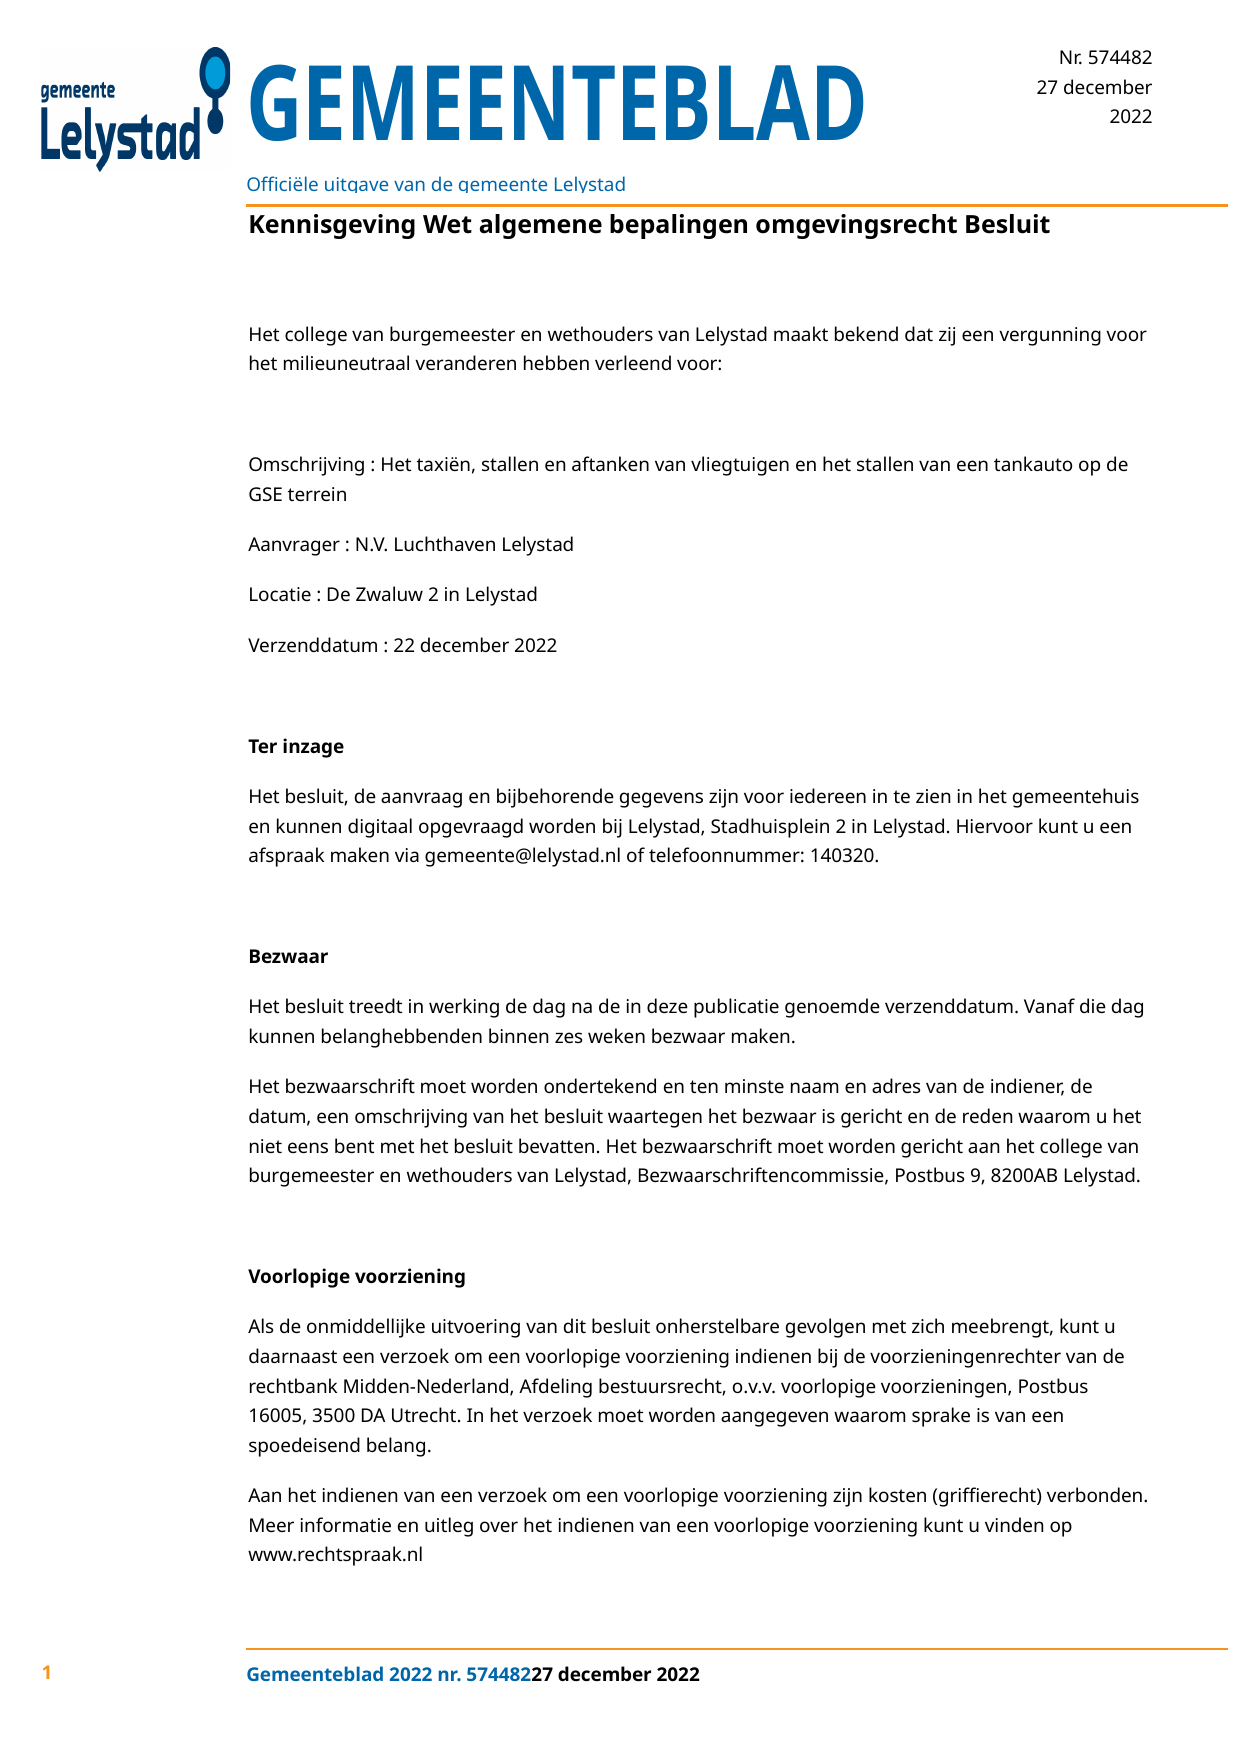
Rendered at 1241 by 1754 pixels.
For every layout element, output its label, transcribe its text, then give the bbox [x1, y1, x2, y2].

text Als de onmiddellijke uitvoering van dit besluit onherstelbare gevolgen met zich meebrengt, kunt u daarnaast een verzoek om een voorlopige voorziening indienen bij de voorzieningenrechter van de rechtbank Midden-Nederland, Afdeling bestuursrecht, o.v.v. voorlopige voorzieningen, Postbus 16005, 3500 DA Utrecht. In het verzoek moet worden aangegeven waarom sprake is van een spoedeisend belang. [248, 1314, 1152, 1458]
text Ter inzage [248, 733, 1152, 758]
text Het besluit, de aanvraag en bijbehorende gegevens zijn voor iedereen in te zien in het gemeentehuis en kunnen digitaal opgevraagd worden bij Lelystad, Stadhuisplein 2 in Lelystad. Hiervoor kunt u een afspraak maken via gemeente@lelystad.nl of telefoonnummer: 140320. [248, 783, 1152, 868]
text Voorlopige voorziening [248, 1263, 1152, 1289]
text Verzenddatum : 22 december 2022 [248, 632, 1152, 658]
text Omschrijving : Het taxiën, stallen en aftanken van vliegtuigen en het stallen van een tankauto op de GSE terrein [248, 451, 1152, 506]
picture [41, 47, 231, 172]
text Bezwaar [248, 943, 1152, 969]
text Aan het indienen van een verzoek om een voorlopige voorziening zijn kosten (griffierecht) verbonden. Meer informatie en uitleg over het indienen van een voorlopige voorziening kunt u vinden op www.rechtspraak.nl [248, 1482, 1152, 1567]
text Het besluit treedt in werking de dag na de in deze publicatie genoemde verzenddatum. Vanaf die dag kunnen belanghebbenden binnen zes weken bezwaar maken. [248, 994, 1152, 1049]
text Locatie : De Zwaluw 2 in Lelystad [248, 582, 1152, 607]
text Het college van burgemeester en wethouders van Lelystad maakt bekend dat zij een vergunning voor het milieuneutraal veranderen hebben verleend voor: [248, 321, 1152, 376]
text Kennisgeving Wet algemene bepalingen omgevingsrecht Besluit [248, 207, 1152, 241]
text Aanvrager : N.V. Luchthaven Lelystad [248, 531, 1152, 557]
text Het bezwaarschrift moet worden ondertekend en ten minste naam en adres van de indiener, de datum, een omschrijving van het besluit waartegen het bezwaar is gericht en de reden waarom u het niet eens bent met het besluit bevatten. Het bezwaarschrift moet worden gericht aan het college van burgemeester en wethouders van Lelystad, Bezwaarschriftencommissie, Postbus 9, 8200AB Lelystad. [248, 1074, 1152, 1188]
